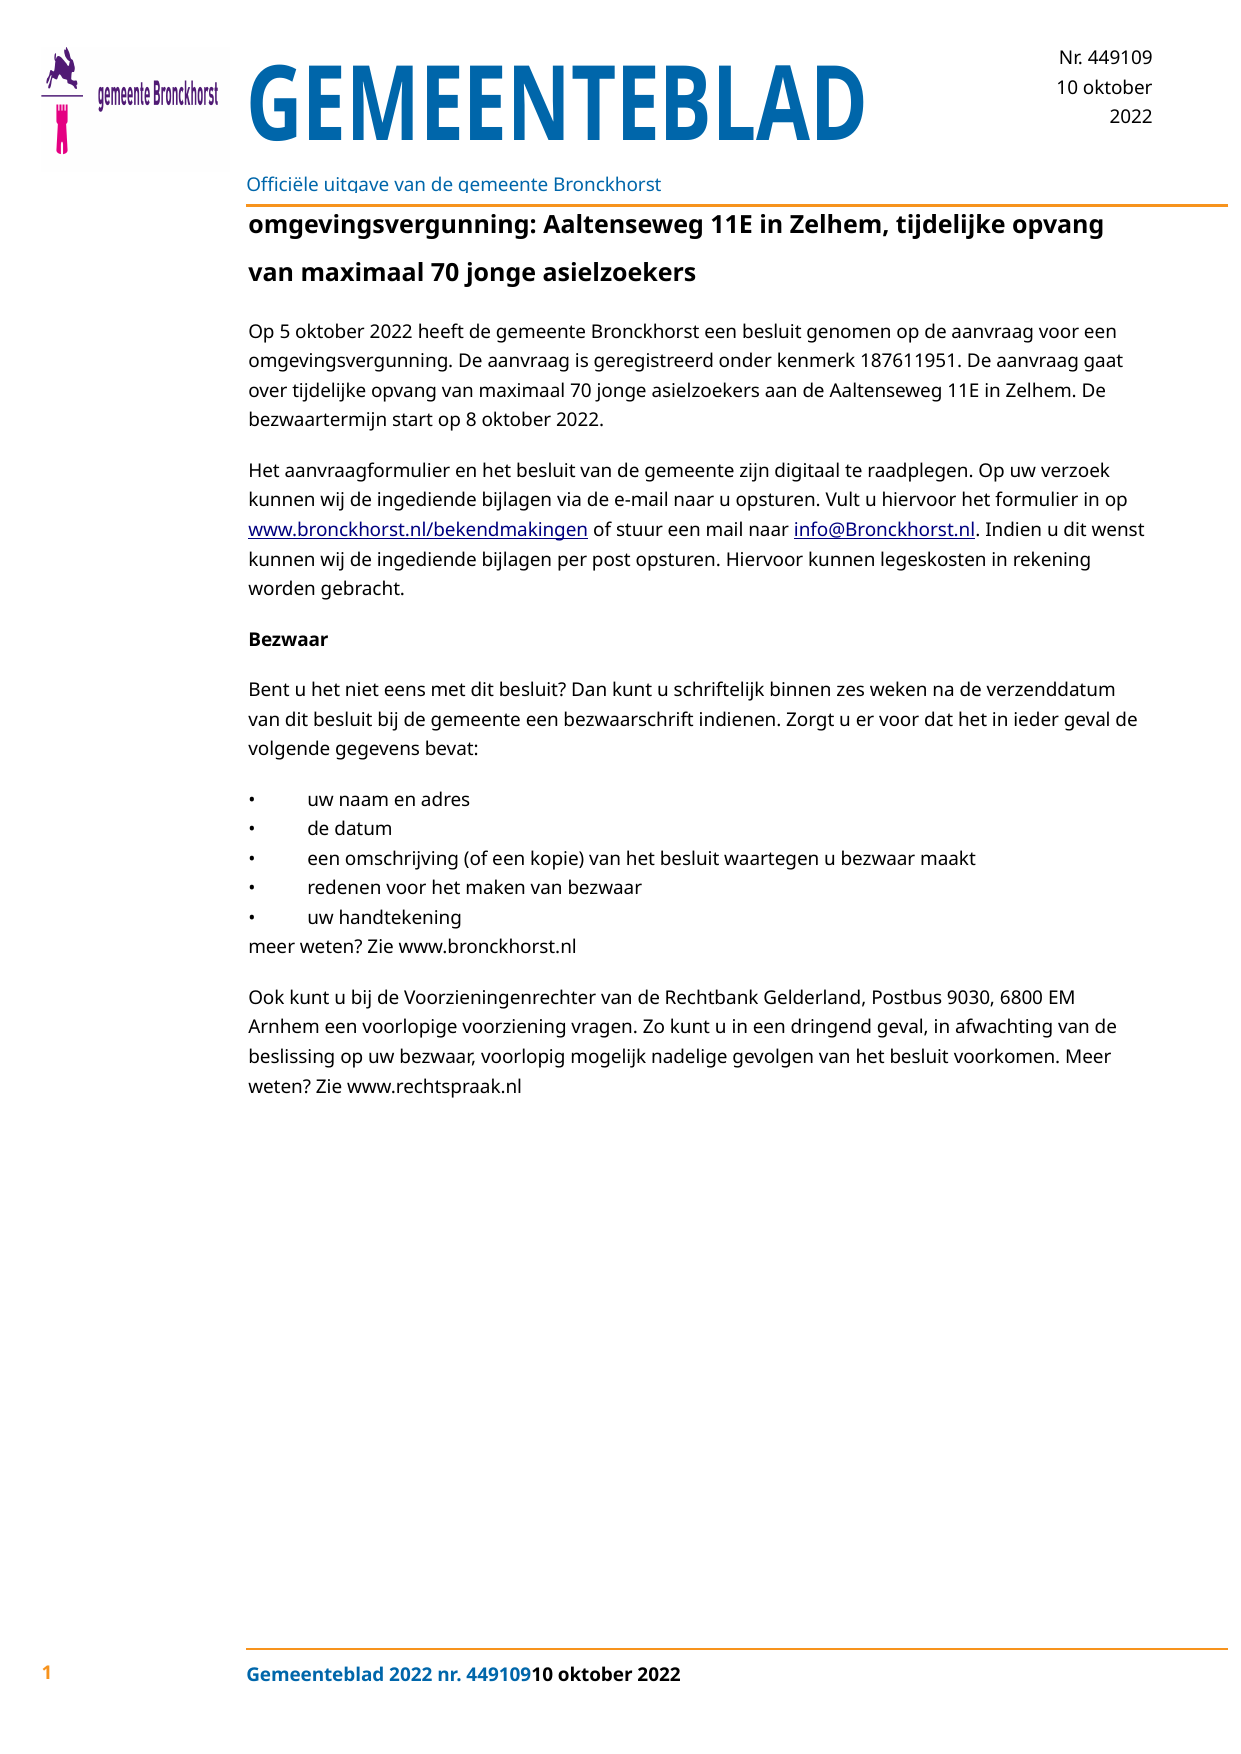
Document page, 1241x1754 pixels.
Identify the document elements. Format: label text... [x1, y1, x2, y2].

text meer weten? Zie www.bronckhorst.nl [248, 934, 1152, 959]
text omgevingsvergunning: Aaltenseweg 11E in Zelhem, tijdelijke opvang van maximaal 70 jonge asielzoekers [248, 207, 1152, 288]
text Bent u het niet eens met dit besluit? Dan kunt u schriftelijk binnen zes weken na de verzenddatum van dit besluit bij de gemeente een bezwaarschrift indienen. Zorgt u er voor dat het in ieder geval de volgende gegevens bevat: [248, 676, 1152, 761]
text Op 5 oktober 2022 heeft de gemeente Bronckhorst een besluit genomen op de aanvraag voor een omgevingsvergunning. De aanvraag is geregistreerd onder kenmerk 187611951. De aanvraag gaat over tijdelijke opvang van maximaal 70 jonge asielzoekers aan de Aaltenseweg 11E in Zelhem. De bezwaartermijn start op 8 oktober 2022. [248, 318, 1152, 432]
list redenen voor het maken van bezwaar [248, 874, 1152, 900]
text Bezwaar [248, 626, 1152, 652]
list uw naam en adres [248, 786, 1152, 812]
picture [41, 47, 231, 172]
list de datum [248, 815, 1152, 841]
list een omschrijving (of een kopie) van het besluit waartegen u bezwaar maakt [248, 845, 1152, 871]
text Het aanvraagformulier en het besluit van de gemeente zijn digitaal te raadplegen. Op uw verzoek kunnen wij de ingediende bijlagen via de e-mail naar u opsturen. Vult u hiervoor het formulier in op www.bronckhorst.nl/bekendmakingen of stuur een mail naar info@Bronckhorst.nl. Indien u dit wenst kunnen wij de ingediende bijlagen per post opsturen. Hiervoor kunnen legeskosten in rekening worden gebracht. [248, 457, 1152, 601]
list uw handtekening [248, 904, 1152, 930]
text Ook kunt u bij de Voorzieningenrechter van de Rechtbank Gelderland, Postbus 9030, 6800 EM Arnhem een voorlopige voorziening vragen. Zo kunt u in een dringend geval, in afwachting van de beslissing op uw bezwaar, voorlopig mogelijk nadelige gevolgen van het besluit voorkomen. Meer weten? Zie www.rechtspraak.nl [248, 984, 1152, 1099]
